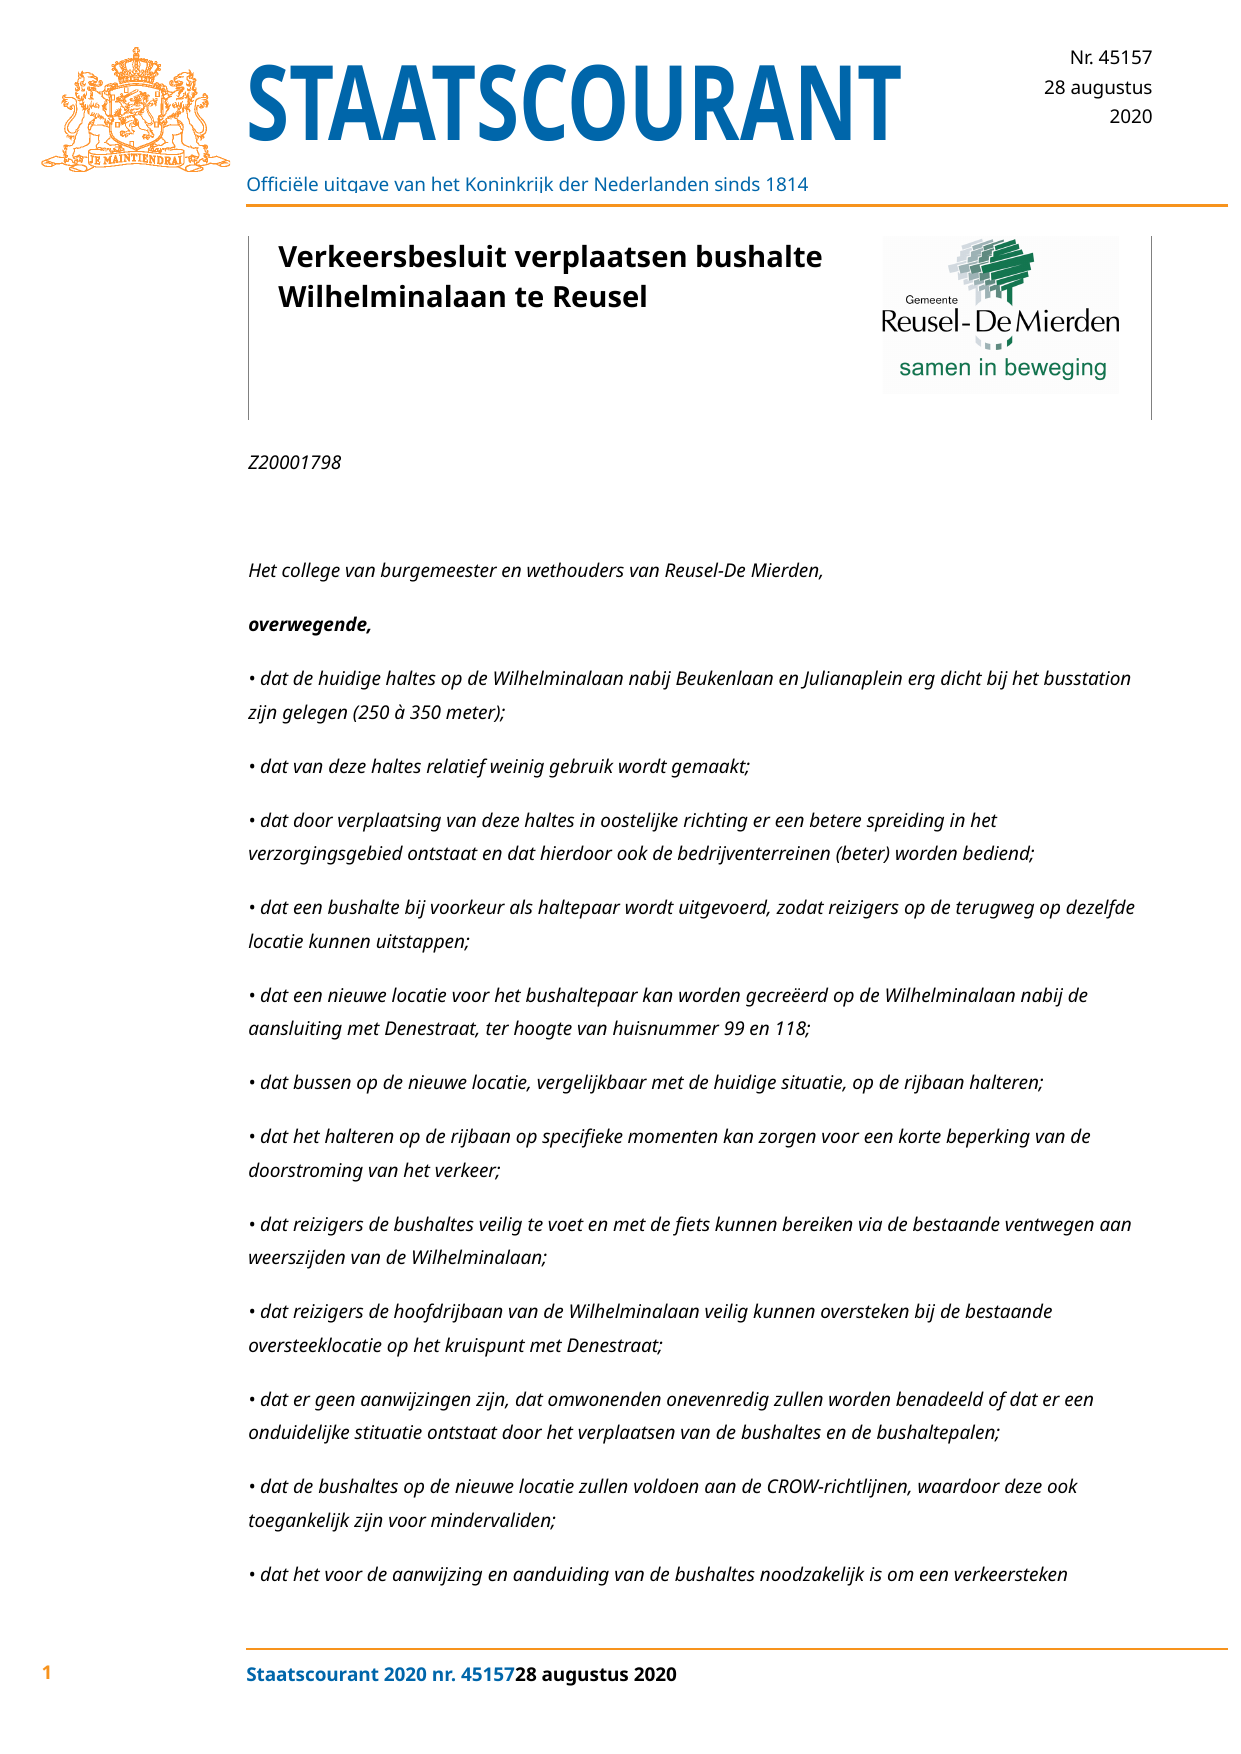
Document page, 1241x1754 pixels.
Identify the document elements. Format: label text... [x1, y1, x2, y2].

text • dat reizigers de hoofdrijbaan van de Wilhelminalaan veilig kunnen oversteken bij de bestaande oversteeklocatie op het kruispunt met Denestraat; [248, 1298, 1152, 1358]
text • dat het voor de aanwijzing en aanduiding van de bushaltes noodzakelijk is om een verkeersteken [248, 1561, 1152, 1587]
text overwegende, [248, 611, 1152, 637]
text • dat van deze haltes relatief weinig gebruik wordt gemaakt; [248, 753, 1152, 779]
picture [41, 47, 231, 172]
text Z20001798 [248, 449, 1152, 475]
text • dat het halteren op de rijbaan op specifieke momenten kan zorgen voor een korte beperking van de doorstroming van het verkeer; [248, 1123, 1152, 1183]
picture [882, 236, 1119, 394]
text • dat reizigers de bushaltes veilig te voet en met de fiets kunnen bereiken via de bestaande ventwegen aan weerszijden van de Wilhelminalaan; [248, 1211, 1152, 1270]
text • dat de huidige haltes op de Wilhelminalaan nabij Beukenlaan en Julianaplein erg dicht bij het busstation zijn gelegen (250 à 350 meter); [248, 665, 1152, 724]
table_header [850, 236, 1151, 420]
text • dat bussen op de nieuwe locatie, vergelijkbaar met de huidige situatie, op de rijbaan halteren; [248, 1069, 1152, 1095]
text • dat de bushaltes op de nieuwe locatie zullen voldoen aan de CROW-richtlijnen, waardoor deze ook toegankelijk zijn voor mindervaliden; [248, 1473, 1152, 1533]
table_header Verkeersbesluit verplaatsen bushalte Wilhelminalaan te Reusel [249, 236, 850, 420]
text • dat een bushalte bij voorkeur als haltepaar wordt uitgevoerd, zodat reizigers op de terugweg op dezelfde locatie kunnen uitstappen; [248, 894, 1152, 954]
text • dat een nieuwe locatie voor het bushaltepaar kan worden gecreëerd op de Wilhelminalaan nabij de aansluiting met Denestraat, ter hoogte van huisnummer 99 en 118; [248, 982, 1152, 1041]
text • dat door verplaatsing van deze haltes in oostelijke richting er een betere spreiding in het verzorgingsgebied ontstaat en dat hierdoor ook de bedrijventerreinen (beter) worden bediend; [248, 807, 1152, 866]
text Het college van burgemeester en wethouders van Reusel-De Mierden, [248, 557, 1152, 583]
text • dat er geen aanwijzingen zijn, dat omwonenden onevenredig zullen worden benadeeld of dat er een onduidelijke stituatie ontstaat door het verplaatsen van de bushaltes en de bushaltepalen; [248, 1386, 1152, 1445]
